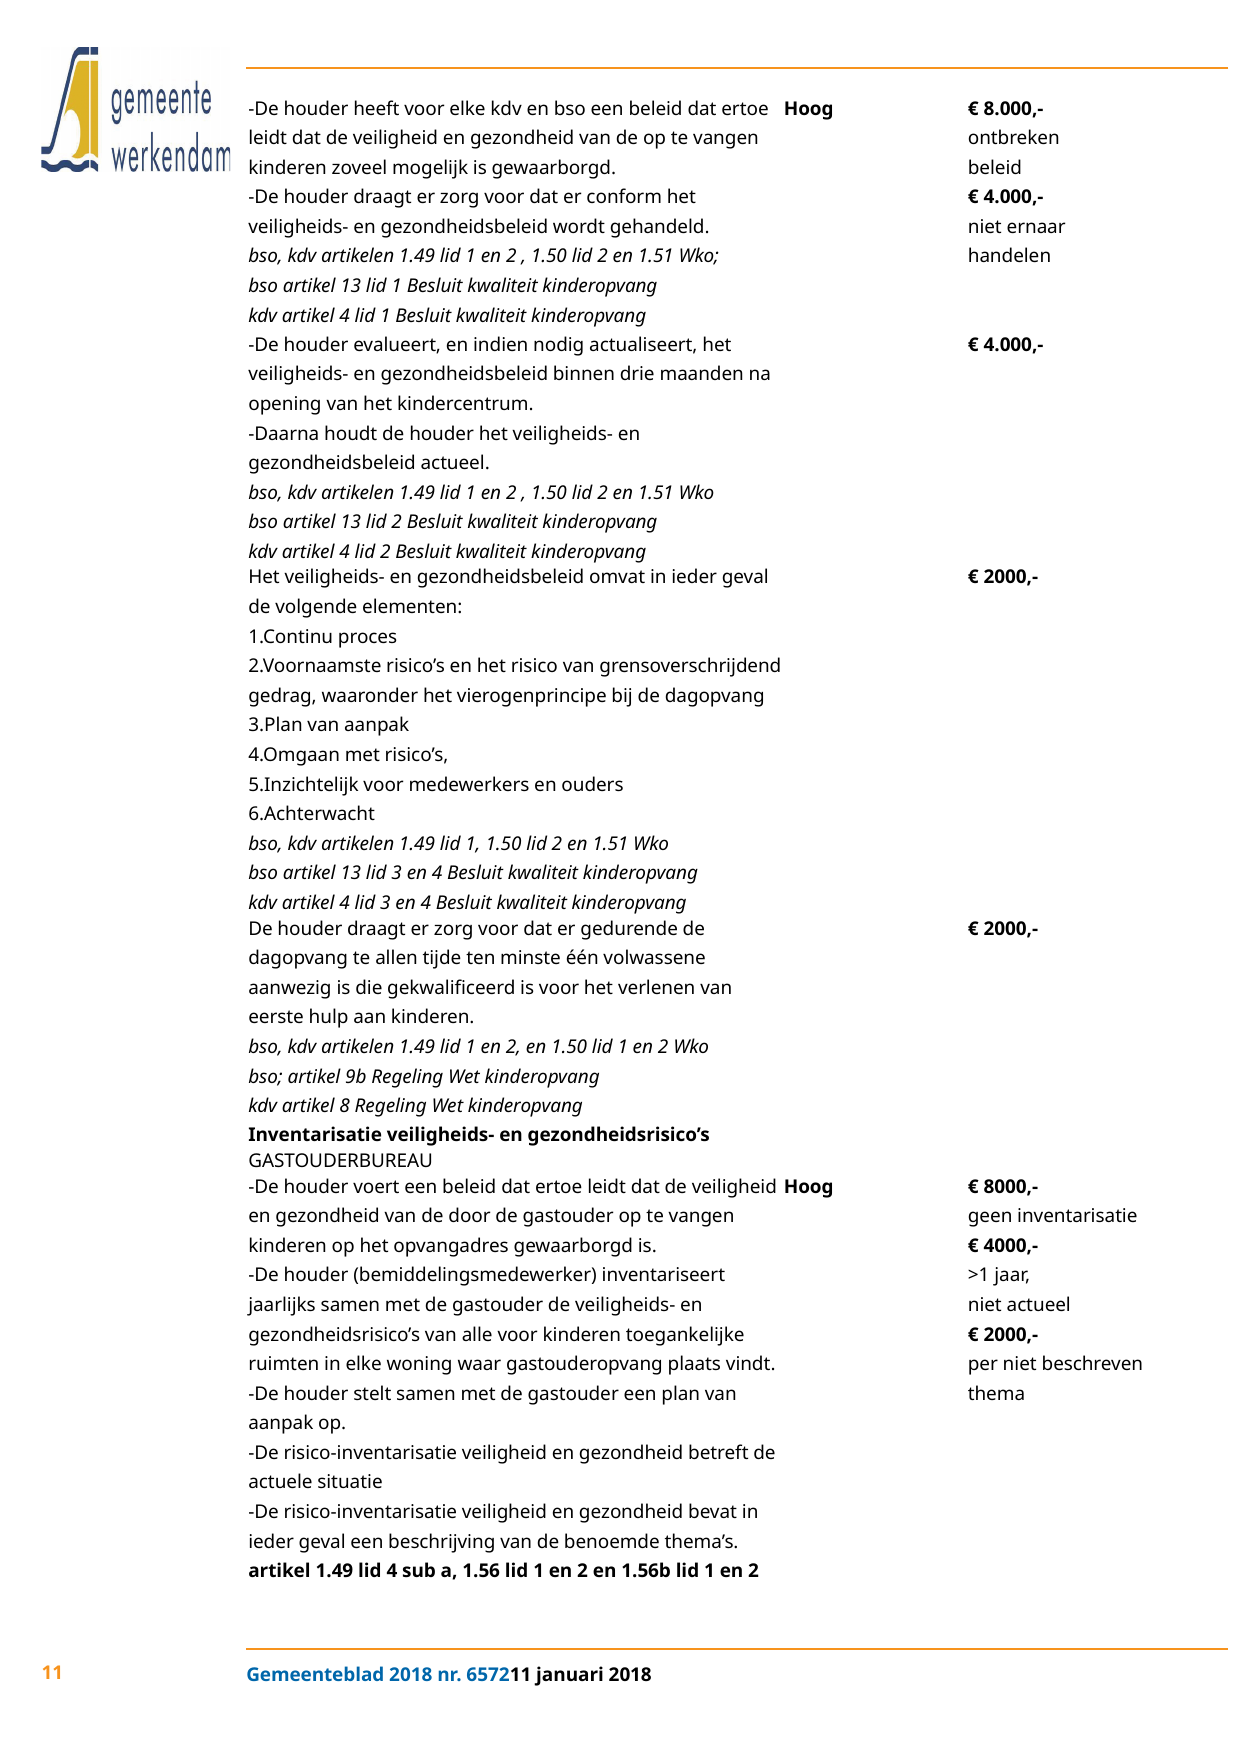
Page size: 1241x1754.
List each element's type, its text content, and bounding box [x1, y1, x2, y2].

table_cell -De houder heeft voor elke kdv en bso een beleid dat ertoe leidt dat de veiligheid en gezondheid van de op te vangen kinderen zoveel mogelijk is gewaarborgd. -De houder draagt er zorg voor dat er conform het veiligheids- en gezondheidsbeleid wordt gehandeld. bso, kdv artikelen 1.49 lid 1 en 2 , 1.50 lid 2 en 1.51 Wko; bso artikel 13 lid 1 Besluit kwaliteit kinderopvang kdv artikel 4 lid 1 Besluit kwaliteit kinderopvang [248, 95, 784, 328]
table_cell [784, 564, 968, 915]
table_cell € 8000,- geen inventarisatie € 4000,- >1 jaar, niet actueel € 2000,- per niet beschreven thema [968, 1173, 1152, 1583]
table_cell Hoog [784, 95, 968, 328]
table_cell De houder draagt er zorg voor dat er gedurende de dagopvang te allen tijde ten minste één volwassene aanwezig is die gekwalificeerd is voor het verlenen van eerste hulp aan kinderen. bso, kdv artikelen 1.49 lid 1 en 2, en 1.50 lid 1 en 2 Wko bso; artikel 9b Regeling Wet kinderopvang kdv artikel 8 Regeling Wet kinderopvang [248, 915, 784, 1118]
table_cell € 2000,- [968, 564, 1152, 915]
table_header [784, 331, 968, 564]
table_cell € 8.000,- ontbreken beleid € 4.000,- niet ernaar handelen [968, 95, 1152, 328]
table_cell Het veiligheids- en gezondheidsbeleid omvat in ieder geval de volgende elementen: 1.Continu proces 2.Voornaamste risico’s en het risico van grensoverschrijdend gedrag, waaronder het vierogenprincipe bij de dagopvang 3.Plan van aanpak 4.Omgaan met risico’s, 5.Inzichtelijk voor medewerkers en ouders 6.Achterwacht bso, kdv artikelen 1.49 lid 1, 1.50 lid 2 en 1.51 Wko bso artikel 13 lid 3 en 4 Besluit kwaliteit kinderopvang kdv artikel 4 lid 3 en 4 Besluit kwaliteit kinderopvang [248, 564, 784, 915]
table_cell [784, 915, 968, 1118]
table_header -De houder evalueert, en indien nodig actualiseert, het veiligheids- en gezondheidsbeleid binnen drie maanden na opening van het kindercentrum. -Daarna houdt de houder het veiligheids- en gezondheidsbeleid actueel. bso, kdv artikelen 1.49 lid 1 en 2 , 1.50 lid 2 en 1.51 Wko bso artikel 13 lid 2 Besluit kwaliteit kinderopvang kdv artikel 4 lid 2 Besluit kwaliteit kinderopvang [248, 331, 784, 564]
picture [41, 47, 231, 172]
table_cell -De houder voert een beleid dat ertoe leidt dat de veiligheid en gezondheid van de door de gastouder op te vangen kinderen op het opvangadres gewaarborgd is. -De houder (bemiddelingsmedewerker) inventariseert jaarlijks samen met de gastouder de veiligheids- en gezondheidsrisico’s van alle voor kinderen toegankelijke ruimten in elke woning waar gastouderopvang plaats vindt. -De houder stelt samen met de gastouder een plan van aanpak op. -De risico-inventarisatie veiligheid en gezondheid betreft de actuele situatie -De risico-inventarisatie veiligheid en gezondheid bevat in ieder geval een beschrijving van de benoemde thema’s. artikel 1.49 lid 4 sub a, 1.56 lid 1 en 2 en 1.56b lid 1 en 2 [248, 1173, 784, 1583]
table_cell Hoog [784, 1173, 968, 1583]
table_header Inventarisatie veiligheids- en gezondheidsrisico’s [248, 1121, 1152, 1147]
table_header € 4.000,- [968, 331, 1152, 564]
table_cell GASTOUDERBUREAU [248, 1147, 1152, 1173]
table_cell € 2000,- [968, 915, 1152, 1118]
